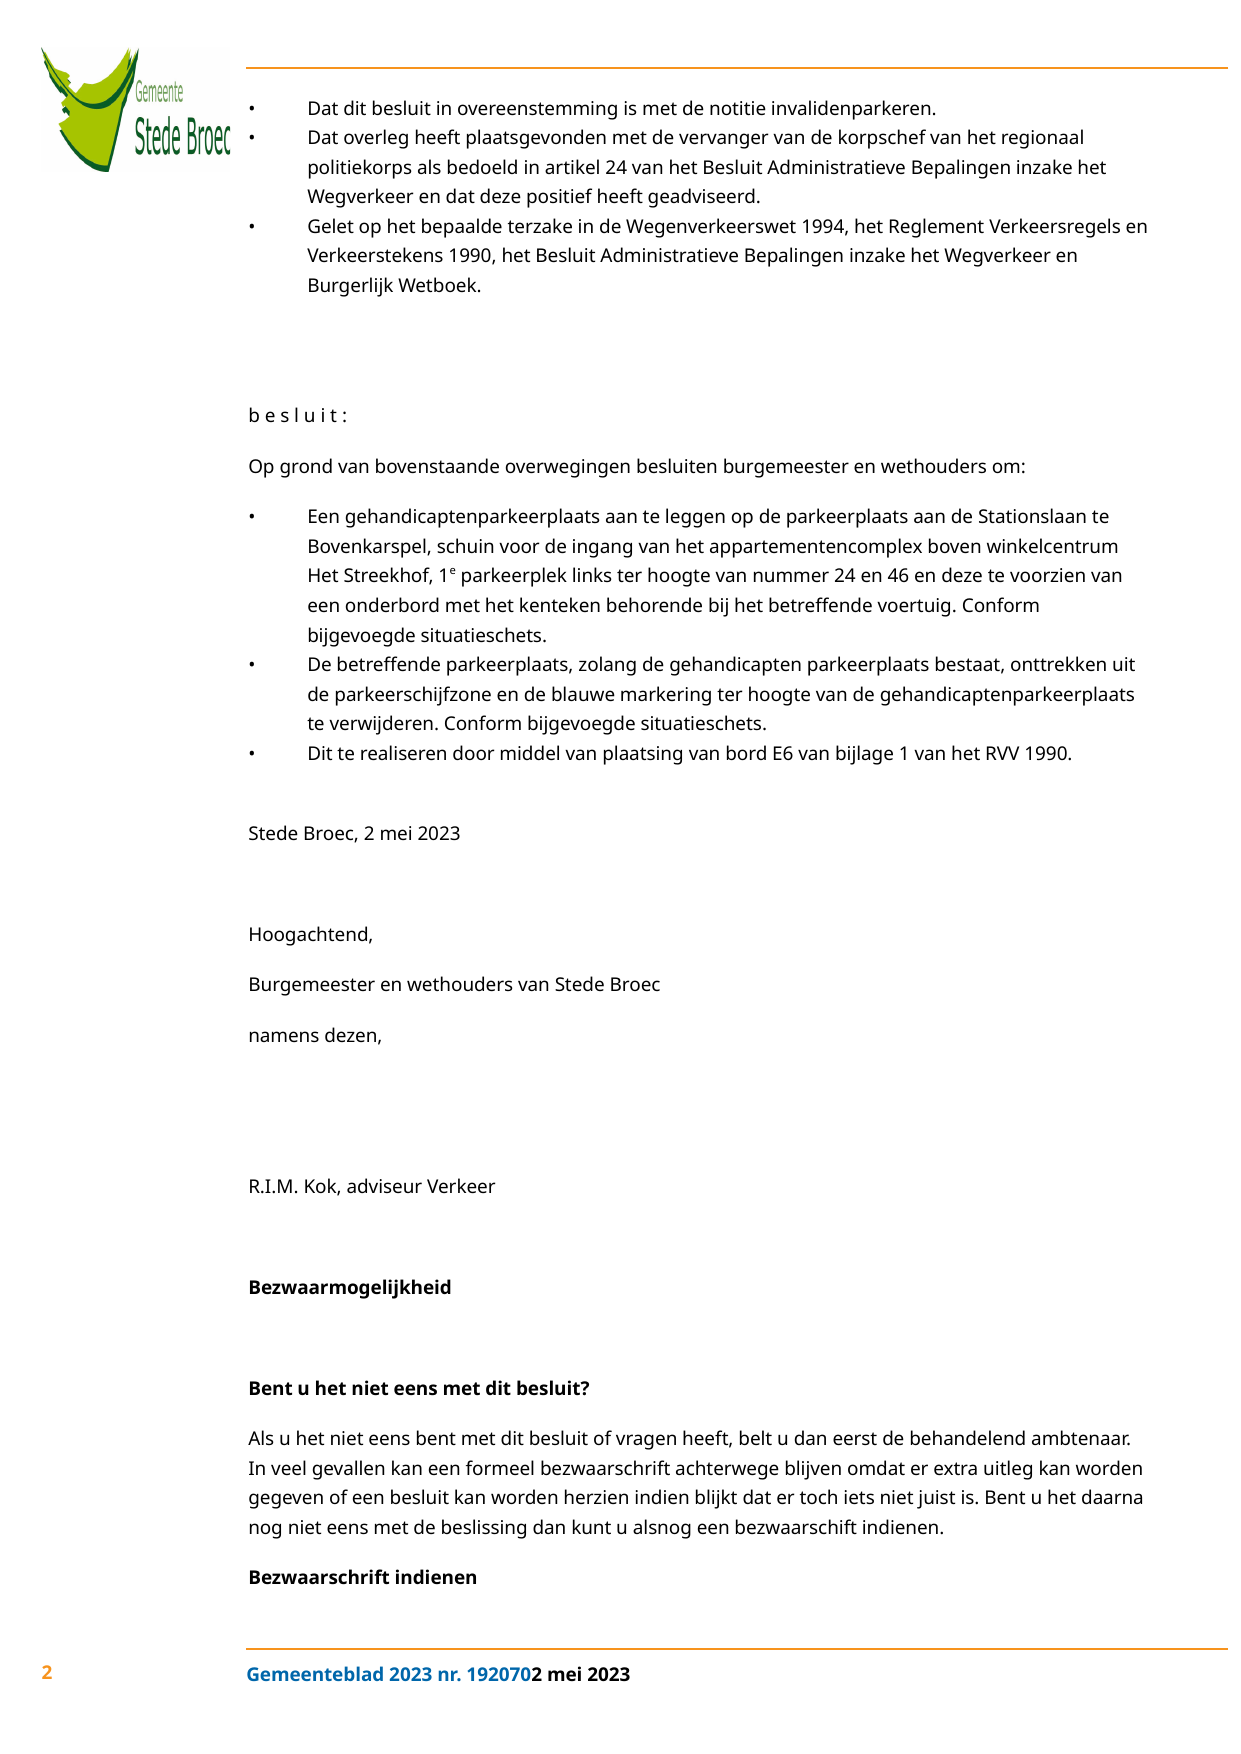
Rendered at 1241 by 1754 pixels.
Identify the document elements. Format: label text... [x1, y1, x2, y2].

text Op grond van bovenstaande overwegingen besluiten burgemeester en wethouders om: [248, 453, 1152, 479]
list Gelet op het bepaalde terzake in de Wegenverkeerswet 1994, het Reglement Verkeersregels en Verkeerstekens 1990, het Besluit Administratieve Bepalingen inzake het Wegverkeer en Burgerlijk Wetboek. [248, 213, 1152, 298]
text Als u het niet eens bent met dit besluit of vragen heeft, belt u dan eerst de behandelend ambtenaar. In veel gevallen kan een formeel bezwaarschrift achterwege blijven omdat er extra uitleg kan worden gegeven of een besluit kan worden herzien indien blijkt dat er toch iets niet juist is. Bent u het daarna nog niet eens met de beslissing dan kunt u alsnog een bezwaarschift indienen. [248, 1425, 1152, 1540]
text b e s l u i t : [248, 403, 1152, 428]
list De betreffende parkeerplaats, zolang de gehandicapten parkeerplaats bestaat, onttrekken uit de parkeerschijfzone en de blauwe markering ter hoogte van de gehandicaptenparkeerplaats te verwijderen. Conform bijgevoegde situatieschets. [248, 651, 1152, 736]
picture [41, 47, 231, 172]
list Dat overleg heeft plaatsgevonden met de vervanger van de korpschef van het regionaal politiekorps als bedoeld in artikel 24 van het Besluit Administratieve Bepalingen inzake het Wegverkeer en dat deze positief heeft geadviseerd. [248, 124, 1152, 209]
text Bezwaarmogelijkheid [248, 1274, 1152, 1300]
text Bezwaarschrift indienen [248, 1564, 1152, 1590]
text Hoogachtend, [248, 921, 1152, 947]
list Dit te realiseren door middel van plaatsing van bord E6 van bijlage 1 van het RVV 1990. [248, 740, 1152, 766]
text R.I.M. Kok, adviseur Verkeer [248, 1173, 1152, 1199]
list Dat dit besluit in overeenstemming is met de notitie invalidenparkeren. [248, 95, 1152, 121]
text Stede Broec, 2 mei 2023 [248, 820, 1152, 846]
list Een gehandicaptenparkeerplaats aan te leggen op de parkeerplaats aan de Stationslaan te Bovenkarspel, schuin voor de ingang van het appartementencomplex boven winkelcentrum Het Streekhof, 1e parkeerplek links ter hoogte van nummer 24 en 46 en deze te voorzien van een onderbord met het kenteken behorende bij het betreffende voertuig. Conform bijgevoegde situatieschets. [248, 503, 1152, 648]
text namens dezen, [248, 1022, 1152, 1048]
text Burgemeester en wethouders van Stede Broec [248, 971, 1152, 997]
text Bent u het niet eens met dit besluit? [248, 1375, 1152, 1401]
